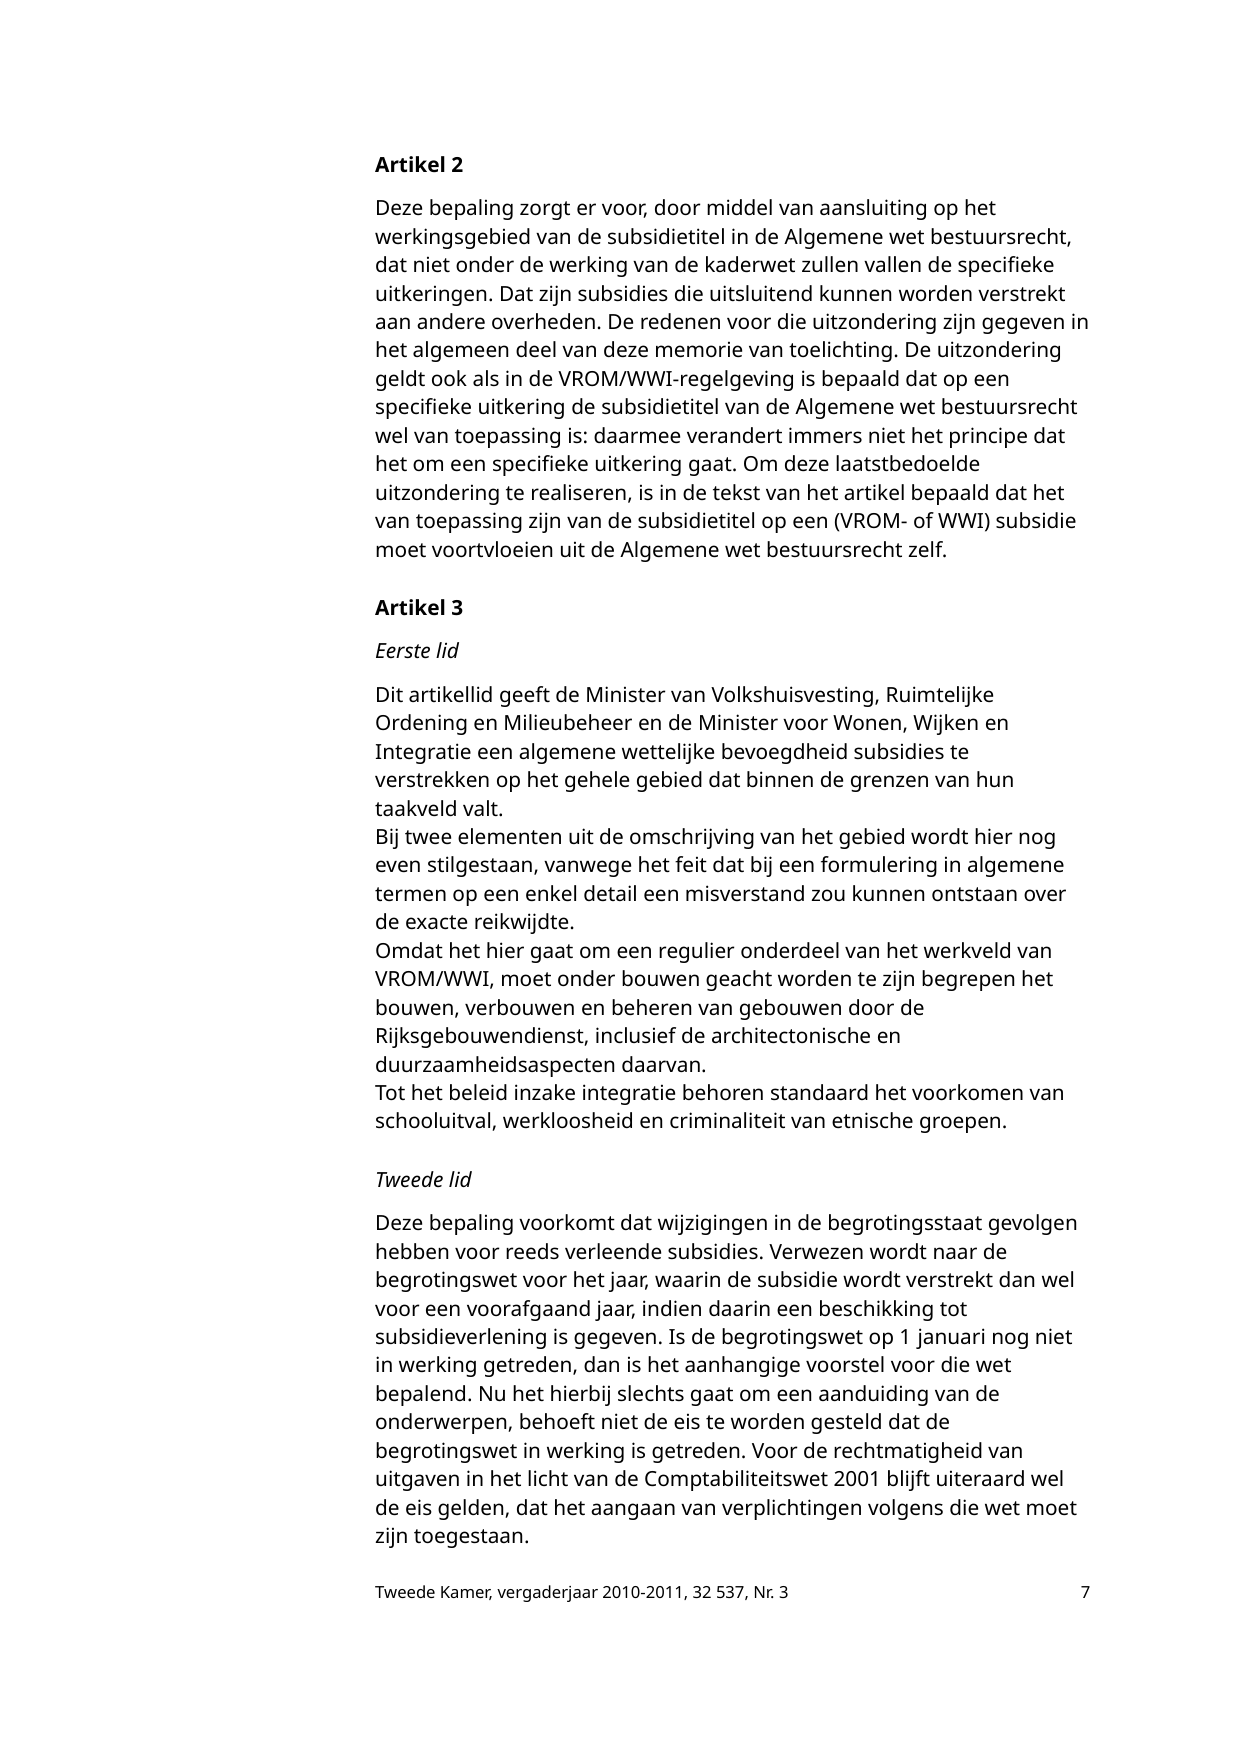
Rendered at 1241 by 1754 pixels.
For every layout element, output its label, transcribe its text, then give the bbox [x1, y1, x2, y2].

text Bij twee elementen uit de omschrijving van het gebied wordt hier nog even stilgestaan, vanwege het feit dat bij een formulering in algemene termen op een enkel detail een misverstand zou kunnen ontstaan over de exacte reikwijdte. [375, 822, 1090, 936]
text Tweede lid [375, 1165, 1090, 1193]
text Eerste lid [375, 637, 1090, 665]
text Artikel 2 [375, 150, 1090, 178]
text Deze bepaling voorkomt dat wijzigingen in de begrotingsstaat gevolgen hebben voor reeds verleende subsidies. Verwezen wordt naar de begrotingswet voor het jaar, waarin de subsidie wordt verstrekt dan wel voor een voorafgaand jaar, indien daarin een beschikking tot subsidieverlening is gegeven. Is de begrotingswet op 1 januari nog niet in werking getreden, dan is het aanhangige voorstel voor die wet bepalend. Nu het hierbij slechts gaat om een aanduiding van de onderwerpen, behoeft niet de eis te worden gesteld dat de begrotingswet in werking is getreden. Voor de rechtmatigheid van uitgaven in het licht van de Comptabiliteitswet 2001 blijft uiteraard wel de eis gelden, dat het aangaan van verplichtingen volgens die wet moet zijn toegestaan. [375, 1208, 1090, 1550]
text Tot het beleid inzake integratie behoren standaard het voorkomen van schooluitval, werkloosheid en criminaliteit van etnische groepen. [375, 1078, 1090, 1135]
text Artikel 3 [375, 593, 1090, 622]
text Dit artikellid geeft de Minister van Volkshuisvesting, Ruimtelijke Ordening en Milieubeheer en de Minister voor Wonen, Wijken en Integratie een algemene wettelijke bevoegdheid subsidies te verstrekken op het gehele gebied dat binnen de grenzen van hun taakveld valt. [375, 680, 1090, 822]
text Omdat het hier gaat om een regulier onderdeel van het werkveld van VROM/WWI, moet onder bouwen geacht worden te zijn begrepen het bouwen, verbouwen en beheren van gebouwen door de Rijksgebouwendienst, inclusief de architectonische en duurzaamheidsaspecten daarvan. [375, 936, 1090, 1078]
text Deze bepaling zorgt er voor, door middel van aansluiting op het werkingsgebied van de subsidietitel in de Algemene wet bestuursrecht, dat niet onder de werking van de kaderwet zullen vallen de specifieke uitkeringen. Dat zijn subsidies die uitsluitend kunnen worden verstrekt aan andere overheden. De redenen voor die uitzondering zijn gegeven in het algemeen deel van deze memorie van toelichting. De uitzondering geldt ook als in de VROM/WWI-regelgeving is bepaald dat op een specifieke uitkering de subsidietitel van de Algemene wet bestuursrecht wel van toepassing is: daarmee verandert immers niet het principe dat het om een specifieke uitkering gaat. Om deze laatstbedoelde uitzondering te realiseren, is in de tekst van het artikel bepaald dat het van toepassing zijn van de subsidietitel op een (VROM- of WWI) subsidie moet voortvloeien uit de Algemene wet bestuursrecht zelf. [375, 193, 1090, 563]
